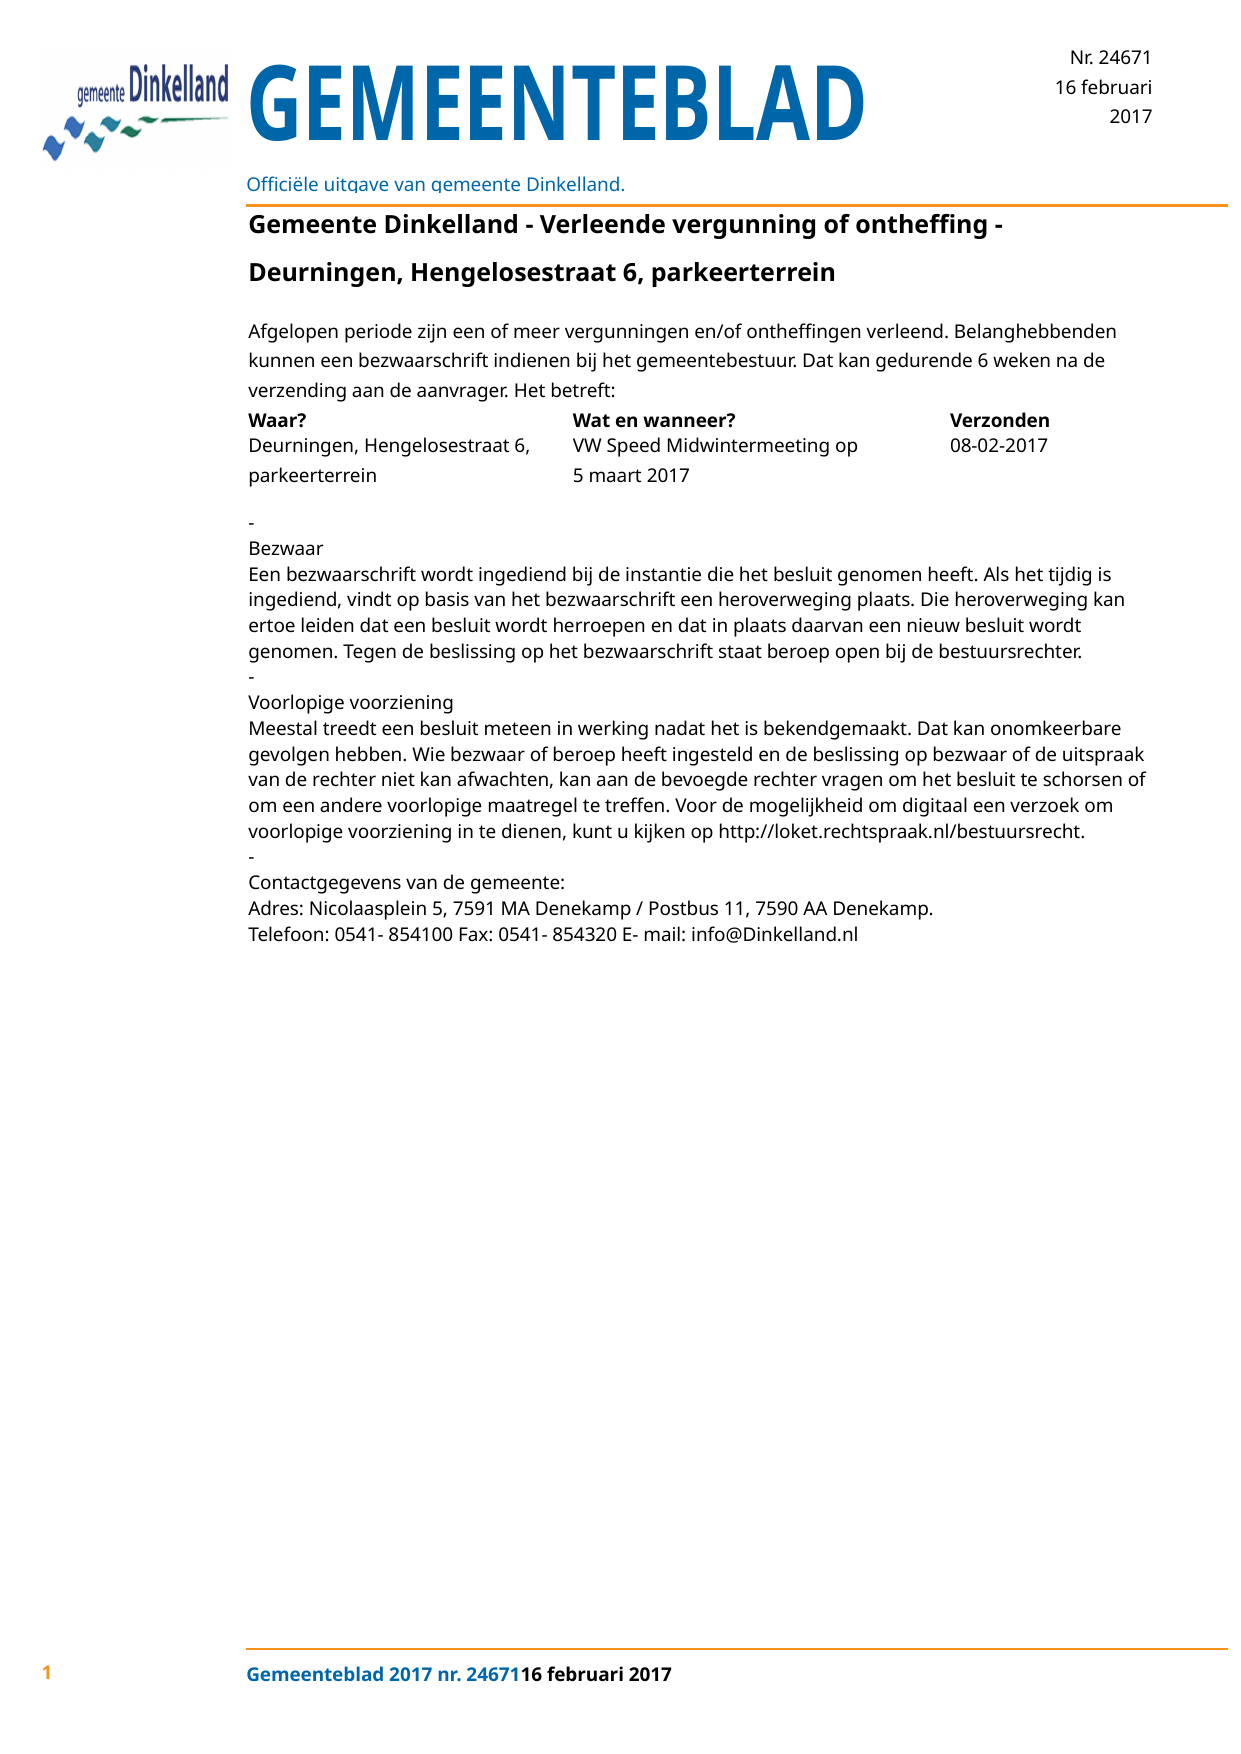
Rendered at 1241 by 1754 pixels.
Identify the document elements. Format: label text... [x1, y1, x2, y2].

text Voorlopige voorziening [248, 689, 1152, 715]
text Afgelopen periode zijn een of meer vergunningen en/of ontheffingen verleend. Belanghebbenden kunnen een bezwaarschrift indienen bij het gemeentebestuur. Dat kan gedurende 6 weken na de verzending aan de aanvrager. Het betreft: [248, 318, 1152, 403]
text Telefoon: 0541- 854100 Fax: 0541- 854320 E- mail: info@Dinkelland.nl [248, 921, 1152, 947]
text Contactgegevens van de gemeente: [248, 869, 1152, 895]
text - [248, 509, 1152, 535]
text - [248, 844, 1152, 869]
table_header Waar? [248, 407, 573, 432]
table_cell Deurningen, Hengelosestraat 6, parkeerterrein [248, 433, 573, 488]
table_cell VW Speed Midwintermeeting op 5 maart 2017 [573, 433, 950, 488]
text Een bezwaarschrift wordt ingediend bij de instantie die het besluit genomen heeft. Als het tijdig is ingediend, vindt op basis van het bezwaarschrift een heroverweging plaats. Die heroverweging kan ertoe leiden dat een besluit wordt herroepen en dat in plaats daarvan een nieuw besluit wordt genomen. Tegen de beslissing op het bezwaarschrift staat beroep open bij de bestuursrechter. [248, 561, 1152, 664]
text Adres: Nicolaasplein 5, 7591 MA Denekamp / Postbus 11, 7590 AA Denekamp. [248, 895, 1152, 921]
text Bezwaar [248, 535, 1152, 561]
text Meestal treedt een besluit meteen in werking nadat het is bekendgemaakt. Dat kan onomkeerbare gevolgen hebben. Wie bezwaar of beroep heeft ingesteld en de beslissing op bezwaar of de uitspraak van de rechter niet kan afwachten, kan aan de bevoegde rechter vragen om het besluit te schorsen of om een andere voorlopige maatregel te treffen. Voor de mogelijkheid om digitaal een verzoek om voorlopige voorziening in te dienen, kunt u kijken op http://loket.rechtspraak.nl/bestuursrecht. [248, 715, 1152, 844]
picture [41, 47, 231, 172]
table_header Verzonden [950, 407, 1152, 432]
text Gemeente Dinkelland - Verleende vergunning of ontheffing - Deurningen, Hengelosestraat 6, parkeerterrein [248, 207, 1152, 288]
table_cell 08-02-2017 [950, 433, 1152, 488]
table_header Wat en wanneer? [573, 407, 950, 432]
text - [248, 664, 1152, 689]
